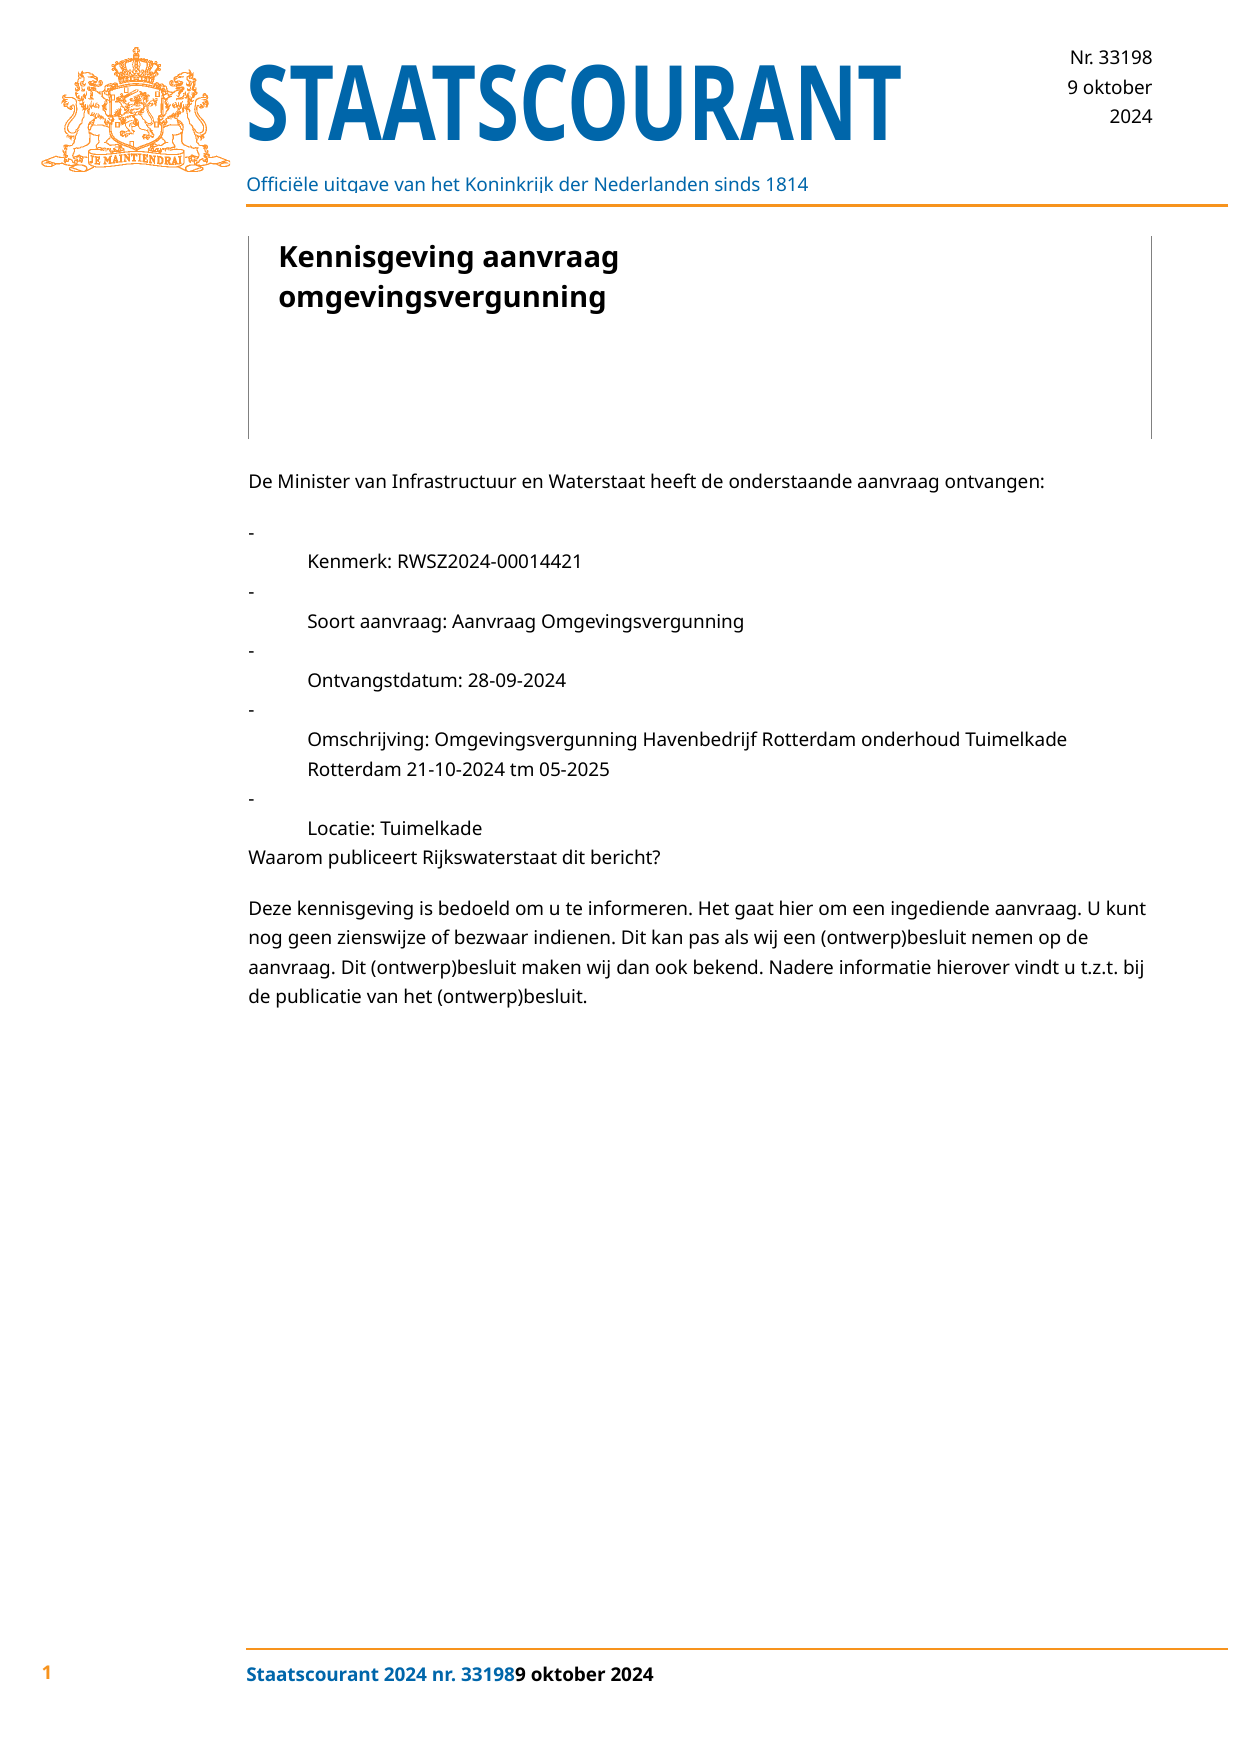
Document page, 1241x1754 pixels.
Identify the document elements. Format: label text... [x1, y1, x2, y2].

list Ontvangstdatum: 28-09-2024 [248, 667, 1152, 693]
text Deze kennisgeving is bedoeld om u te informeren. Het gaat hier om een ingediende aanvraag. U kunt nog geen zienswijze of bezwaar indienen. Dit kan pas als wij een (ontwerp)besluit nemen op de aanvraag. Dit (ontwerp)besluit maken wij dan ook bekend. Nadere informatie hierover vindt u t.z.t. bij de publicatie van het (ontwerp)besluit. [248, 895, 1152, 1009]
list Locatie: Tuimelkade [248, 815, 1152, 841]
list Soort aanvraag: Aanvraag Omgevingsvergunning [248, 608, 1152, 633]
table_header [850, 414, 1151, 439]
text De Minister van Infrastructuur en Waterstaat heeft de onderstaande aanvraag ontvangen: [248, 469, 1152, 494]
list Omschrijving: Omgevingsvergunning Havenbedrijf Rotterdam onderhoud Tuimelkade Rotterdam 21-10-2024 tm 05-2025 [248, 726, 1152, 781]
picture [41, 47, 231, 172]
table_header [850, 236, 912, 413]
table_header Kennisgeving aanvraag omgevingsvergunning [249, 236, 850, 439]
list Kenmerk: RWSZ2024-00014421 [248, 549, 1152, 574]
text Waarom publiceert Rijkswaterstaat dit bericht? [248, 844, 1152, 870]
picture [912, 236, 1090, 414]
table_header [1090, 236, 1151, 413]
